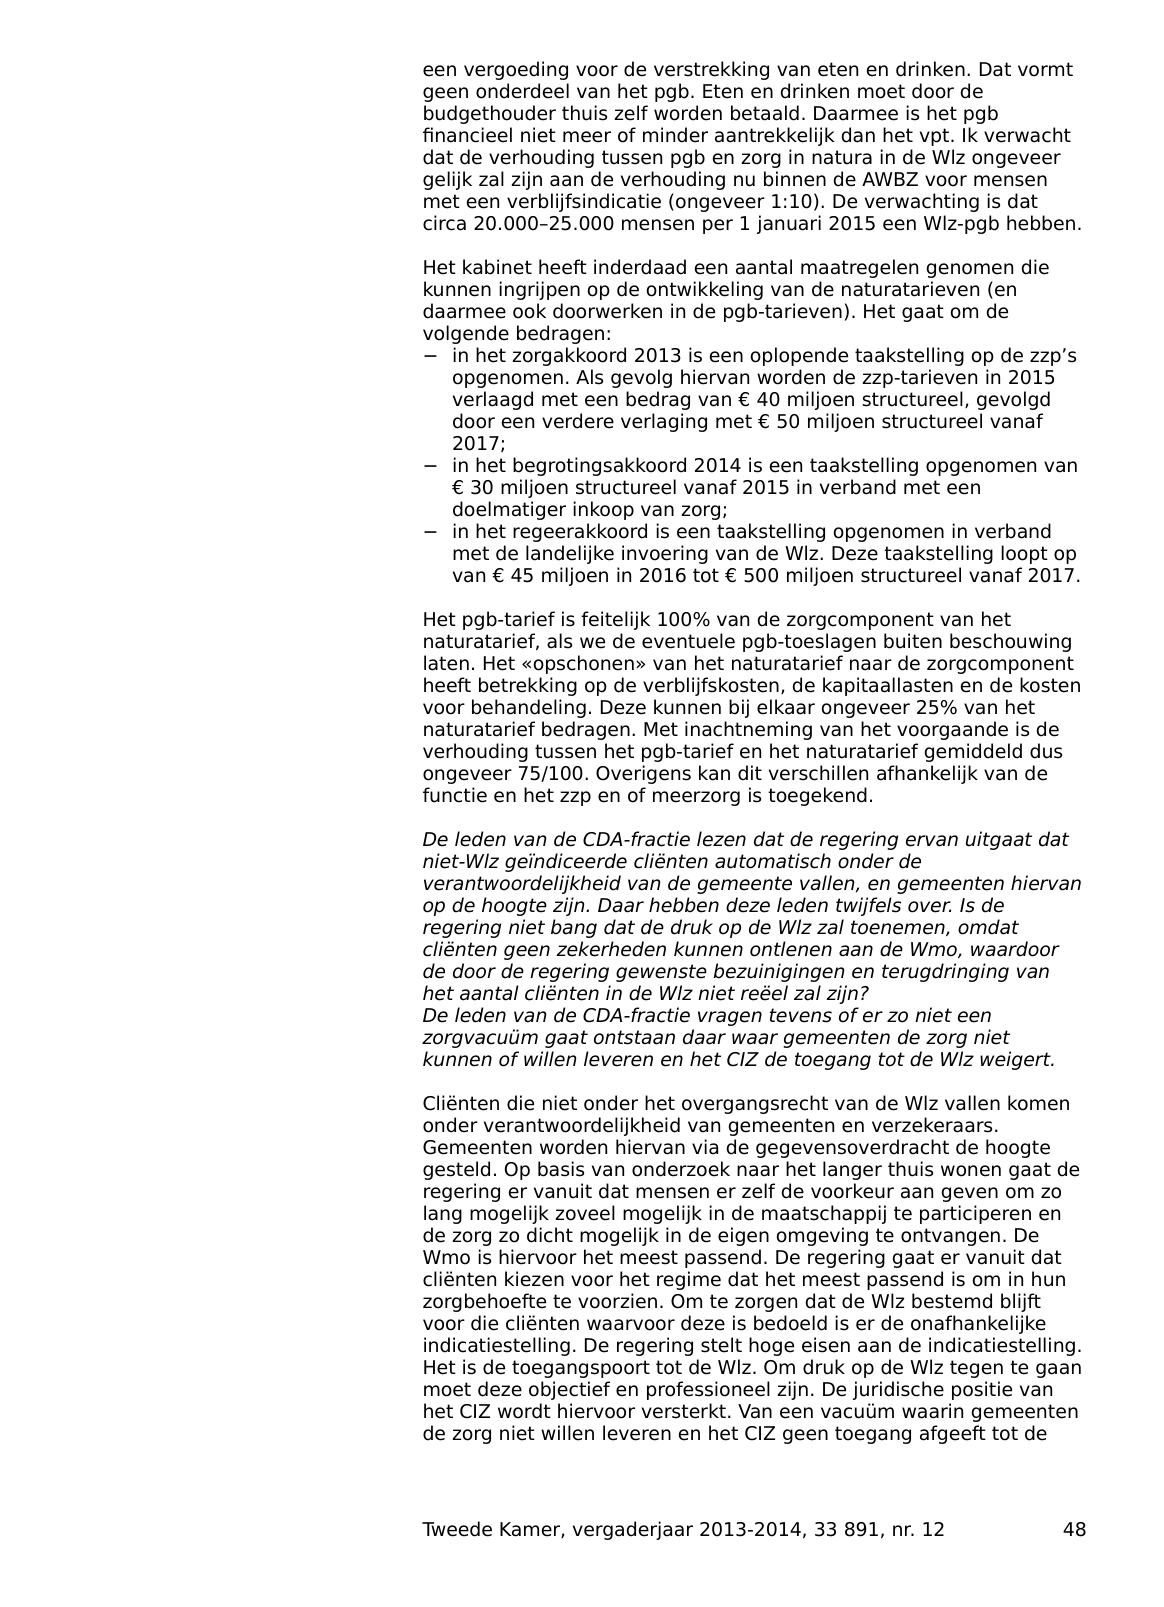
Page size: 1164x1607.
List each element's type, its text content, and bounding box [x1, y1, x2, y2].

text Het pgb-tarief is feitelijk 100% van de zorgcomponent van het naturatarief, als we de eventuele pgb-toeslagen buiten beschouwing laten. Het «opschonen» van het naturatarief naar de zorgcomponent heeft betrekking op de verblijfskosten, de kapitaallasten en de kosten voor behandeling. Deze kunnen bij elkaar ongeveer 25% van het naturatarief bedragen. Met inachtneming van het voorgaande is de verhouding tussen het pgb-tarief en het naturatarief gemiddeld dus ongeveer 75/100. Overigens kan dit verschillen afhankelijk van de functie en het zzp en of meerzorg is toegekend. [422, 609, 1087, 807]
text Het kabinet heeft inderdaad een aantal maatregelen genomen die kunnen ingrijpen op de ontwikkeling van de naturatarieven (en daarmee ook doorwerken in de pgb-tarieven). Het gaat om de volgende bedragen: [422, 257, 1087, 345]
text − in het begrotingsakkoord 2014 is een taakstelling opgenomen van € 30 miljoen structureel vanaf 2015 in verband met een doelmatiger inkoop van zorg; [422, 455, 1087, 521]
text De leden van de CDA-fractie lezen dat de regering ervan uitgaat dat niet-Wlz geïndiceerde cliënten automatisch onder de verantwoordelijkheid van de gemeente vallen, en gemeenten hiervan op de hoogte zijn. Daar hebben deze leden twijfels over. Is de regering niet bang dat de druk op de Wlz zal toenemen, omdat cliënten geen zekerheden kunnen ontlenen aan de Wmo, waardoor de door de regering gewenste bezuinigingen en terugdringing van het aantal cliënten in de Wlz niet reëel zal zijn? [422, 829, 1087, 1005]
text een vergoeding voor de verstrekking van eten en drinken. Dat vormt geen onderdeel van het pgb. Eten en drinken moet door de budgethouder thuis zelf worden betaald. Daarmee is het pgb financieel niet meer of minder aantrekkelijk dan het vpt. Ik verwacht dat de verhouding tussen pgb en zorg in natura in de Wlz ongeveer gelijk zal zijn aan de verhouding nu binnen de AWBZ voor mensen met een verblijfsindicatie (ongeveer 1:10). De verwachting is dat circa 20.000–25.000 mensen per 1 januari 2015 een Wlz-pgb hebben. [422, 59, 1087, 235]
text − in het zorgakkoord 2013 is een oplopende taakstelling op de zzp’s opgenomen. Als gevolg hiervan worden de zzp-tarieven in 2015 verlaagd met een bedrag van € 40 miljoen structureel, gevolgd door een verdere verlaging met € 50 miljoen structureel vanaf 2017; [422, 345, 1087, 455]
text Cliënten die niet onder het overgangsrecht van de Wlz vallen komen onder verantwoordelijkheid van gemeenten en verzekeraars. Gemeenten worden hiervan via de gegevensoverdracht de hoogte gesteld. Op basis van onderzoek naar het langer thuis wonen gaat de regering er vanuit dat mensen er zelf de voorkeur aan geven om zo lang mogelijk zoveel mogelijk in de maatschappij te participeren en de zorg zo dicht mogelijk in de eigen omgeving te ontvangen. De Wmo is hiervoor het meest passend. De regering gaat er vanuit dat cliënten kiezen voor het regime dat het meest passend is om in hun zorgbehoefte te voorzien. Om te zorgen dat de Wlz bestemd blijft voor die cliënten waarvoor deze is bedoeld is er de onafhankelijke indicatiestelling. De regering stelt hoge eisen aan de indicatiestelling. Het is de toegangspoort tot de Wlz. Om druk op de Wlz tegen te gaan moet deze objectief en professioneel zijn. De juridische positie van het CIZ wordt hiervoor versterkt. Van een vacuüm waarin gemeenten de zorg niet willen leveren en het CIZ geen toegang afgeeft tot de [422, 1093, 1087, 1444]
text − in het regeerakkoord is een taakstelling opgenomen in verband met de landelijke invoering van de Wlz. Deze taakstelling loopt op van € 45 miljoen in 2016 tot € 500 miljoen structureel vanaf 2017. [422, 521, 1087, 587]
text De leden van de CDA-fractie vragen tevens of er zo niet een zorgvacuüm gaat ontstaan daar waar gemeenten de zorg niet kunnen of willen leveren en het CIZ de toegang tot de Wlz weigert. [422, 1005, 1087, 1071]
